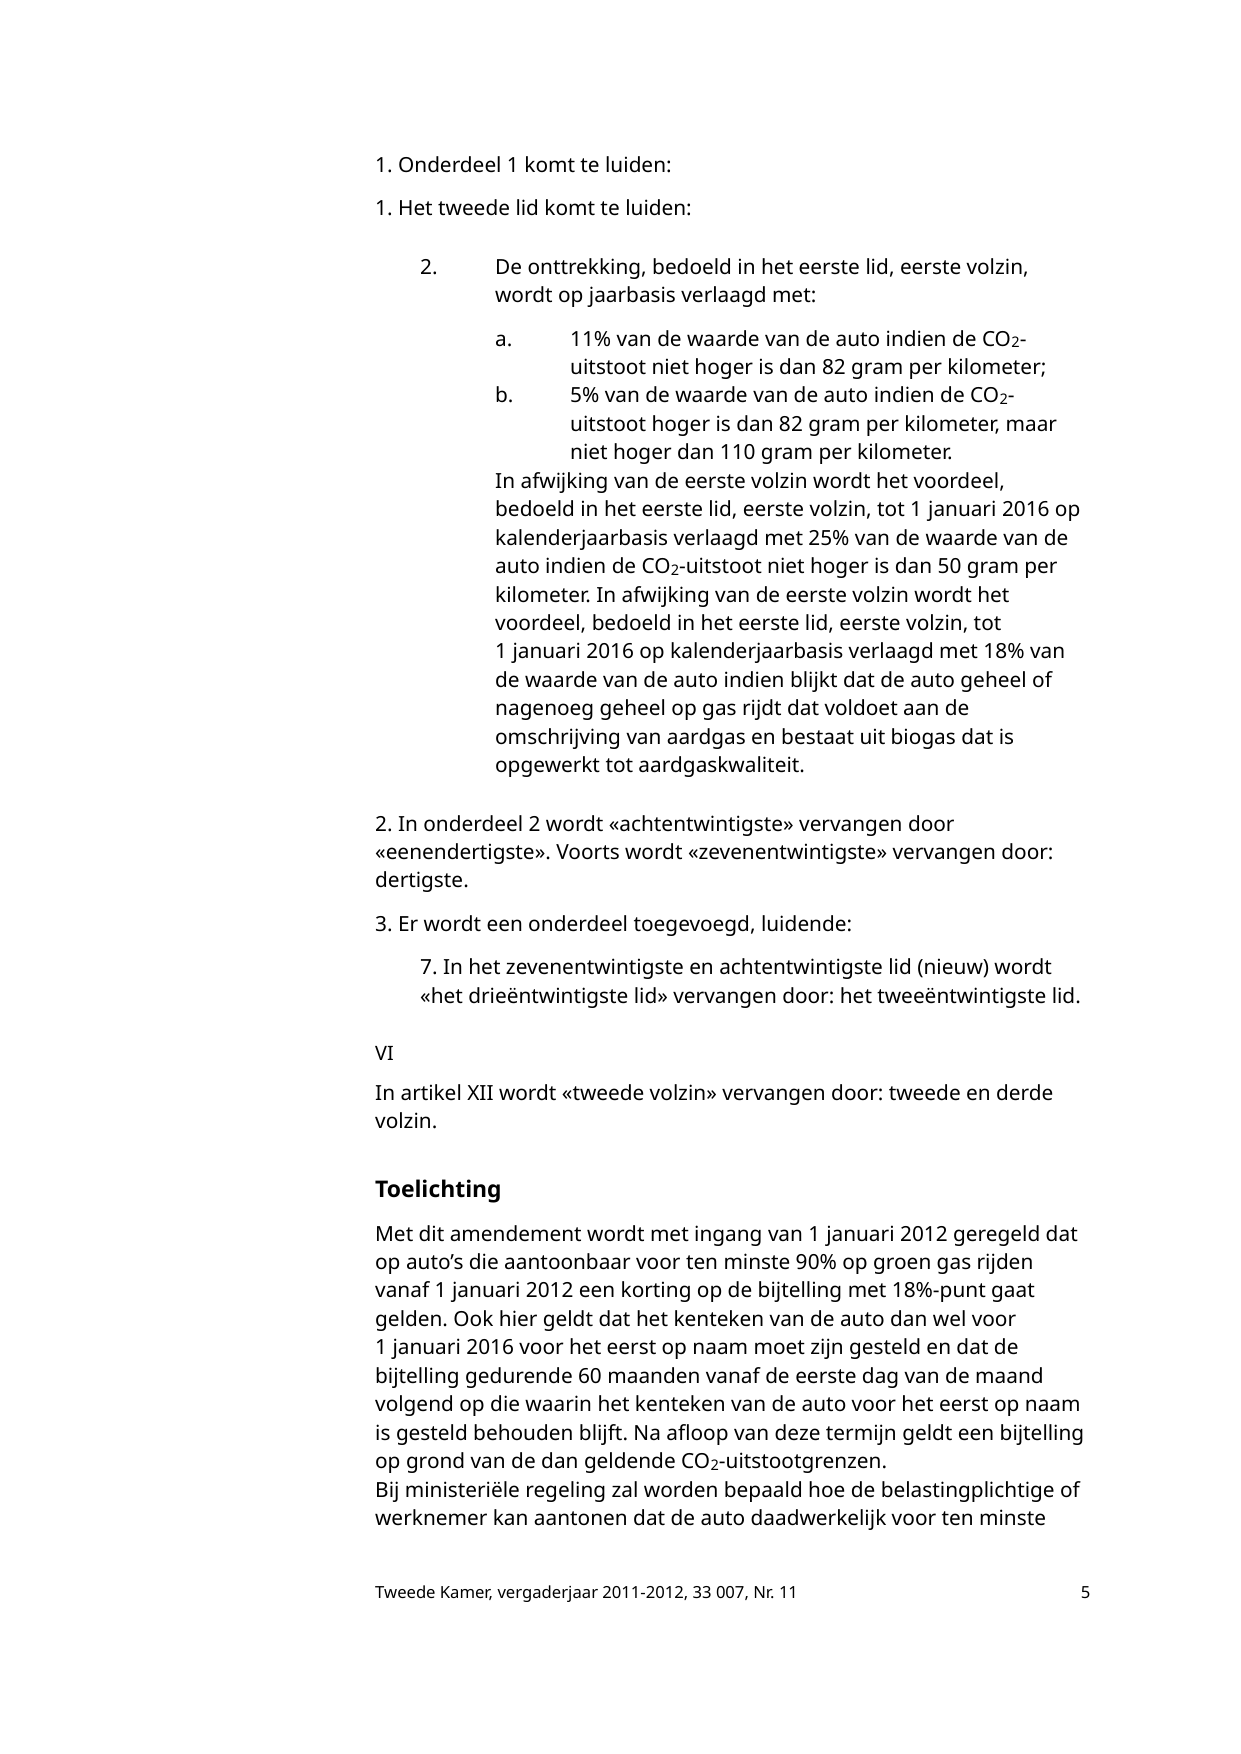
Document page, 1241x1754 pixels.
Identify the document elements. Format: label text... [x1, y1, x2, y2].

text VI [375, 1039, 1090, 1066]
list 11% van de waarde van de auto indien de CO2-uitstoot niet hoger is dan 82 gram per kilometer; [495, 324, 1090, 381]
text 3. Er wordt een onderdeel toegevoegd, luidende: [375, 909, 1090, 937]
text In artikel XII wordt «tweede volzin» vervangen door: tweede en derde volzin. [375, 1078, 1090, 1135]
subtitle Toelichting [375, 1172, 1090, 1204]
text 2. In onderdeel 2 wordt «achtentwintigste» vervangen door «eenendertigste». Voorts wordt «zevenentwintigste» vervangen door: dertigste. [375, 809, 1090, 894]
list 5% van de waarde van de auto indien de CO2-uitstoot hoger is dan 82 gram per kilometer, maar niet hoger dan 110 gram per kilometer. [495, 381, 1090, 466]
text Met dit amendement wordt met ingang van 1 januari 2012 geregeld dat op auto’s die aantoonbaar voor ten minste 90% op groen gas rijden vanaf 1 januari 2012 een korting op de bijtelling met 18%-punt gaat gelden. Ook hier geldt dat het kenteken van de auto dan wel voor 1 januari 2016 voor het eerst op naam moet zijn gesteld en dat de bijtelling gedurende 60 maanden vanaf de eerste dag van de maand volgend op die waarin het kenteken van de auto voor het eerst op naam is gesteld behouden blijft. Na afloop van deze termijn geldt een bijtelling op grond van de dan geldende CO2-uitstootgrenzen. [375, 1219, 1090, 1475]
list In afwijking van de eerste volzin wordt het voordeel, bedoeld in het eerste lid, eerste volzin, tot 1 januari 2016 op kalenderjaarbasis verlaagd met 25% van de waarde van de auto indien de CO2-uitstoot niet hoger is dan 50 gram per kilometer. In afwijking van de eerste volzin wordt het voordeel, bedoeld in het eerste lid, eerste volzin, tot 1 januari 2016 op kalenderjaarbasis verlaagd met 18% van de waarde van de auto indien blijkt dat de auto geheel of nagenoeg geheel op gas rijdt dat voldoet aan de omschrijving van aardgas en bestaat uit biogas dat is opgewerkt tot aardgaskwaliteit. [420, 466, 1090, 779]
list De onttrekking, bedoeld in het eerste lid, eerste volzin, wordt op jaarbasis verlaagd met: [420, 252, 1090, 309]
text 1. Het tweede lid komt te luiden: [375, 193, 1090, 222]
text 7. In het zevenentwintigste en achtentwintigste lid (nieuw) wordt «het drieëntwintigste lid» vervangen door: het tweeëntwintigste lid. [420, 952, 1090, 1009]
text Bij ministeriële regeling zal worden bepaald hoe de belastingplichtige of werknemer kan aantonen dat de auto daadwerkelijk voor ten minste [375, 1475, 1090, 1532]
text 1. Onderdeel 1 komt te luiden: [375, 150, 1090, 178]
